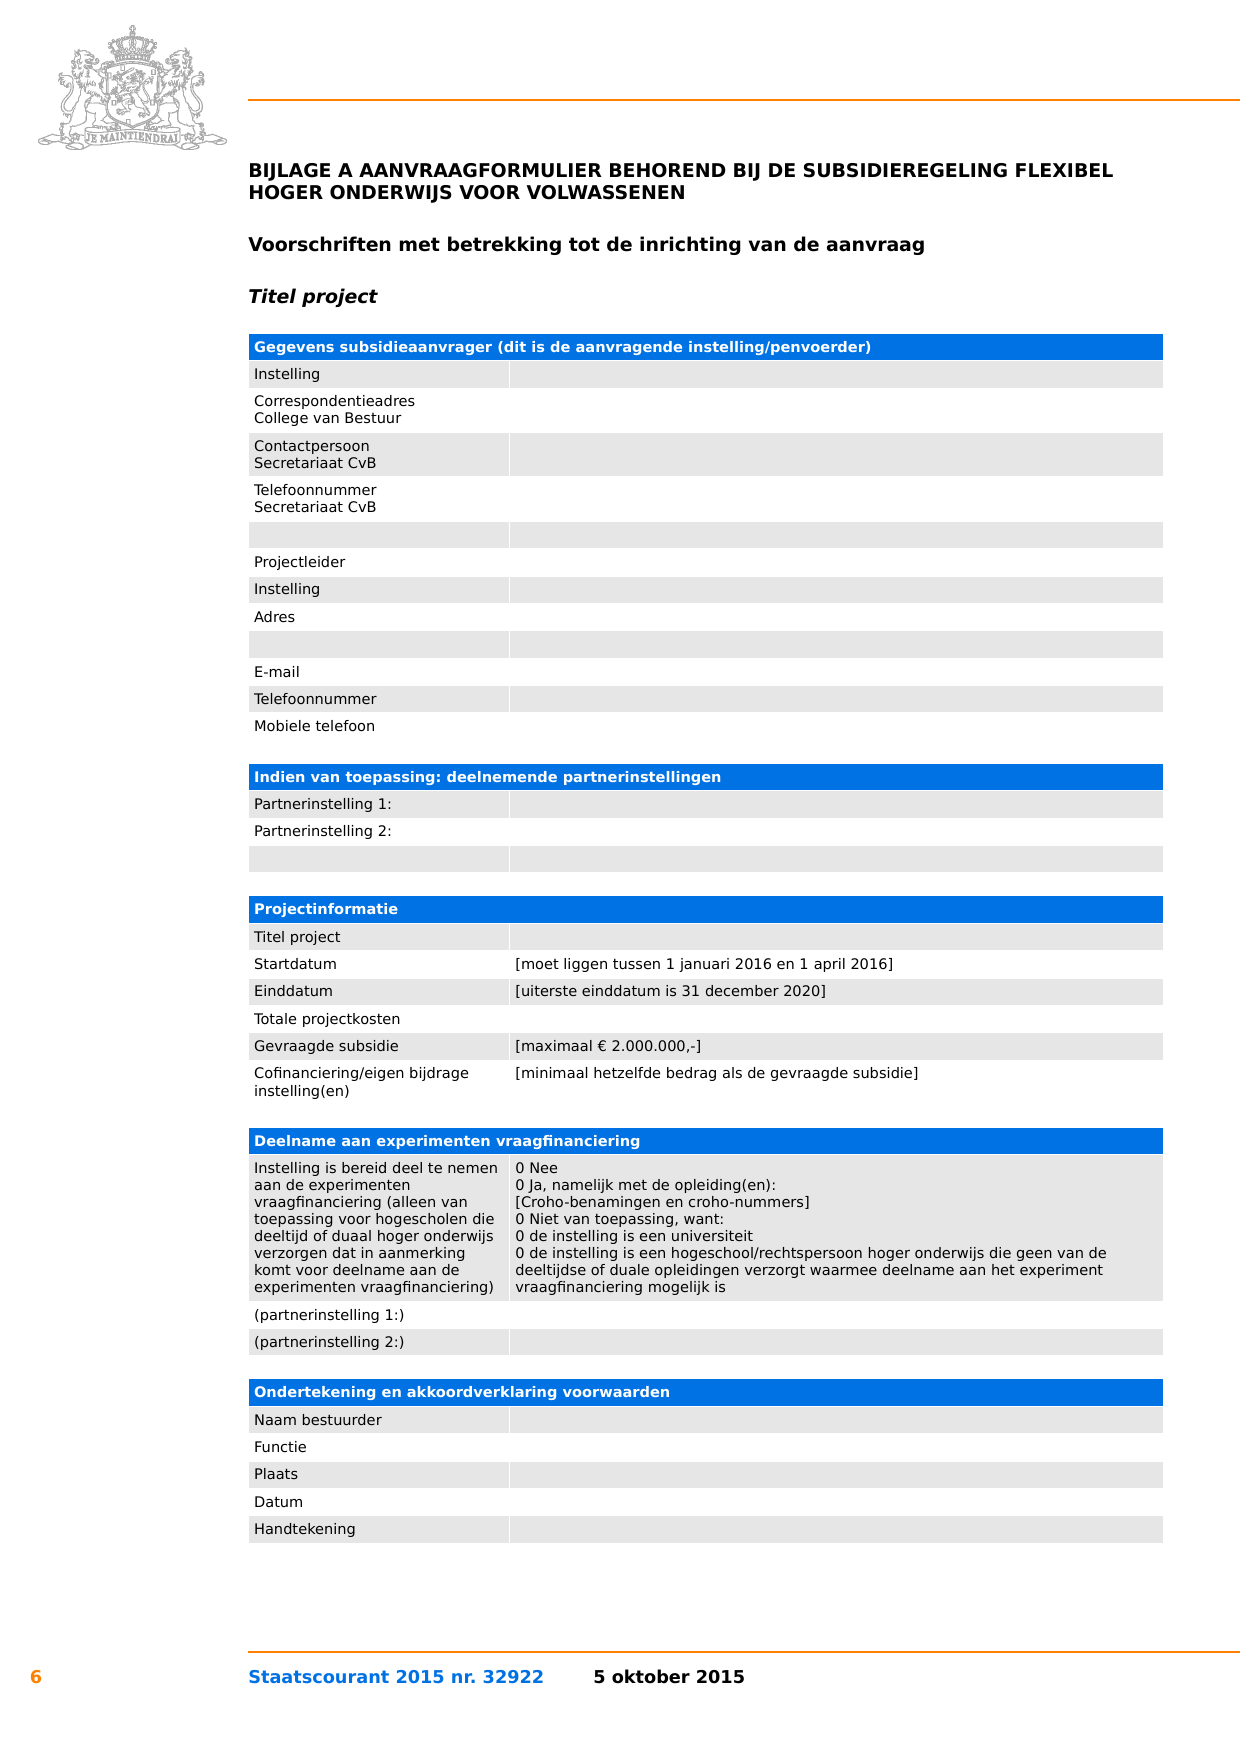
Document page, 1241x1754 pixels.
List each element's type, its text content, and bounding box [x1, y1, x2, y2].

table_cell [249, 846, 509, 872]
table_cell Correspondentieadres College van Bestuur [249, 389, 509, 432]
table_header Deelname aan experimenten vraagfinanciering [249, 1128, 1163, 1154]
table_cell Naam bestuurder [249, 1407, 509, 1433]
table_cell Titel project [249, 924, 509, 950]
table_cell Cofinanciering/eigen bijdrage instelling(en) [249, 1061, 509, 1104]
table_cell [510, 361, 1163, 388]
table_cell [510, 522, 1163, 548]
table_header Gegevens subsidieaanvrager (dit is de aanvragende instelling/penvoerder) [249, 334, 1163, 360]
table_cell [maximaal € 2.000.000,-] [510, 1033, 1163, 1060]
picture [38, 25, 227, 150]
table_cell [510, 714, 1163, 740]
table_cell Partnerinstelling 2: [249, 819, 509, 845]
table_cell [510, 1516, 1163, 1543]
table_header Ondertekening en akkoordverklaring voorwaarden [249, 1379, 1163, 1406]
table_cell Mobiele telefoon [249, 714, 509, 740]
table_cell Telefoonnummer [249, 686, 509, 712]
subtitle Titel project [248, 286, 1163, 308]
table_cell [510, 433, 1163, 476]
table_cell [249, 522, 509, 548]
table_cell [minimaal hetzelfde bedrag als de gevraagde subsidie] [510, 1061, 1163, 1104]
subtitle Voorschriften met betrekking tot de inrichting van de aanvraag [248, 234, 1163, 256]
table_cell Adres [249, 604, 509, 630]
table_cell [moet liggen tussen 1 januari 2016 en 1 april 2016] [510, 951, 1163, 977]
table_cell Telefoonnummer Secretariaat CvB [249, 478, 509, 521]
table_cell [510, 604, 1163, 630]
table_cell Plaats [249, 1462, 509, 1488]
table_cell [510, 1407, 1163, 1433]
table_cell [510, 1462, 1163, 1488]
table_cell [510, 659, 1163, 685]
table_cell [510, 478, 1163, 521]
table_cell [510, 846, 1163, 872]
table_cell E-mail [249, 659, 509, 685]
table_cell [510, 631, 1163, 658]
table_cell Gevraagde subsidie [249, 1033, 509, 1060]
table_cell Instelling is bereid deel te nemen aan de experimenten vraagfinanciering (alleen van toepassing voor hogescholen die deeltijd of duaal hoger onderwijs verzorgen dat in aanmerking komt voor deelname aan de experimenten vraagfinanciering) [249, 1155, 509, 1301]
table_cell [510, 1434, 1163, 1461]
table_cell [510, 791, 1163, 818]
table_cell (partnerinstelling 1:) [249, 1302, 509, 1328]
table_cell (partnerinstelling 2:) [249, 1329, 509, 1355]
table_cell Totale projectkosten [249, 1006, 509, 1032]
table_cell Handtekening [249, 1516, 509, 1543]
table_cell [510, 1006, 1163, 1032]
table_cell 0 Nee 0 Ja, namelijk met de opleiding(en): [Croho-benamingen en croho-nummers] 0 Niet van toepassing, want: 0 de instelling is een universiteit 0 de instelling is een hogeschool/rechtspersoon hoger onderwijs die geen van de deeltijdse of duale opleidingen verzorgt waarmee deelname aan het experiment vraagfinanciering mogelijk is [510, 1155, 1163, 1301]
table_cell [510, 1489, 1163, 1515]
table_cell [510, 549, 1163, 576]
table_cell Instelling [249, 361, 509, 388]
subtitle BIJLAGE A AANVRAAGFORMULIER BEHOREND BIJ DE SUBSIDIEREGELING FLEXIBEL HOGER ONDERWIJS VOOR VOLWASSENEN [248, 160, 1163, 204]
table_cell Einddatum [249, 979, 509, 1005]
table_header Indien van toepassing: deelnemende partnerinstellingen [249, 764, 1163, 790]
table_cell [uiterste einddatum is 31 december 2020] [510, 979, 1163, 1005]
table_cell [510, 1329, 1163, 1355]
table_cell Instelling [249, 577, 509, 603]
table_cell [249, 631, 509, 658]
table_cell [510, 924, 1163, 950]
table_cell [510, 577, 1163, 603]
table_cell Contactpersoon Secretariaat CvB [249, 433, 509, 476]
table_header Projectinformatie [249, 896, 1163, 923]
table_cell [510, 389, 1163, 432]
table_cell Startdatum [249, 951, 509, 977]
table_cell Datum [249, 1489, 509, 1515]
table_cell [510, 686, 1163, 712]
table_cell Functie [249, 1434, 509, 1461]
table_cell Projectleider [249, 549, 509, 576]
table_cell [510, 1302, 1163, 1328]
table_cell Partnerinstelling 1: [249, 791, 509, 818]
table_cell [510, 819, 1163, 845]
